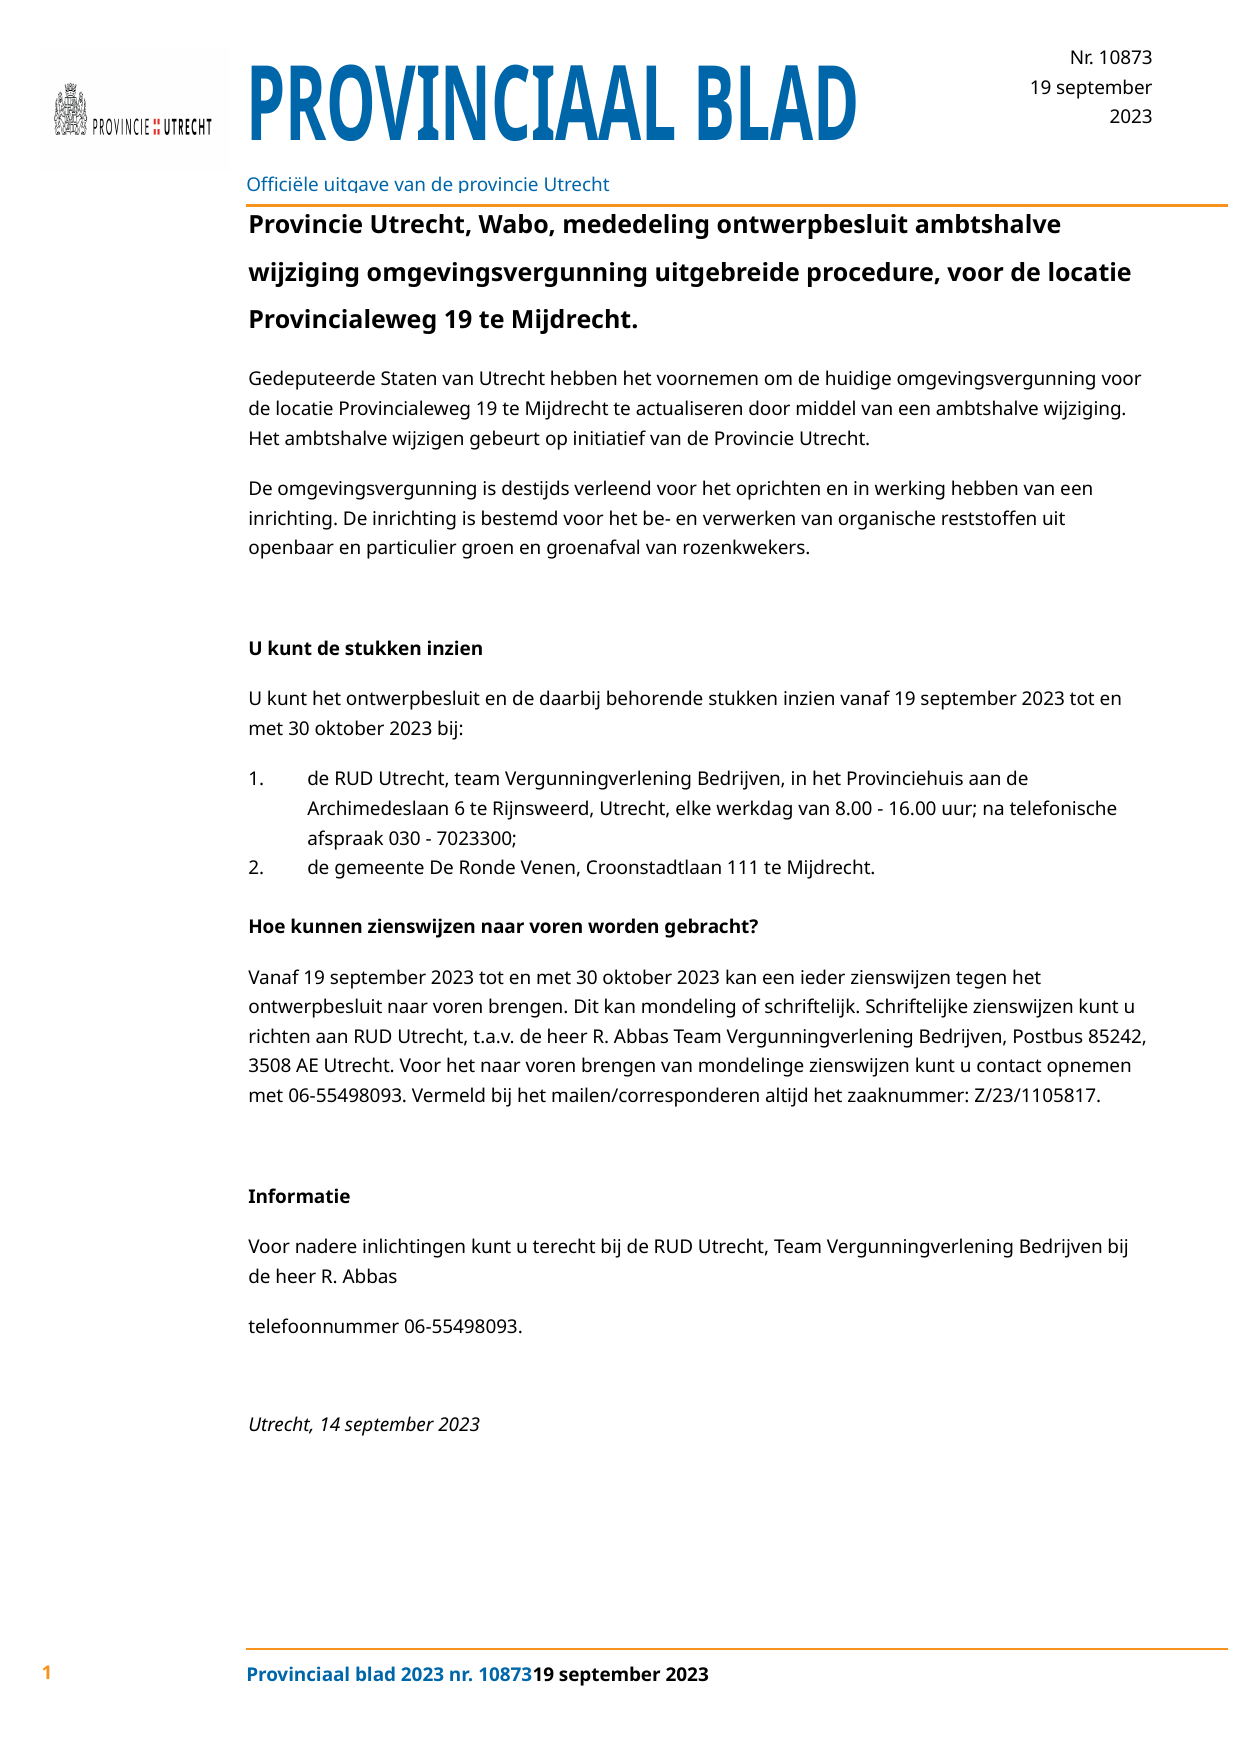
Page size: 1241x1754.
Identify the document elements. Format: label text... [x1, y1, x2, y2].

list de RUD Utrecht, team Vergunningverlening Bedrijven, in het Provinciehuis aan de Archimedeslaan 6 te Rijnsweerd, Utrecht, elke werkdag van 8.00 - 16.00 uur; na telefonische afspraak 030 - 7023300; [248, 766, 1152, 850]
list de gemeente De Ronde Venen, Croonstadtlaan 111 te Mijdrecht. [248, 854, 1152, 880]
text Gedeputeerde Staten van Utrecht hebben het voornemen om de huidige omgevingsvergunning voor de locatie Provincialeweg 19 te Mijdrecht te actualiseren door middel van een ambtshalve wijziging. Het ambtshalve wijzigen gebeurt op initiatief van de Provincie Utrecht. [248, 366, 1152, 450]
text Provincie Utrecht, Wabo, mededeling ontwerpbesluit ambtshalve wijziging omgevingsvergunning uitgebreide procedure, voor de locatie Provincialeweg 19 te Mijdrecht. [248, 207, 1152, 336]
text De omgevingsvergunning is destijds verleend voor het oprichten en in werking hebben van een inrichting. De inrichting is bestemd voor het be- en verwerken van organische reststoffen uit openbaar en particulier groen en groenafval van rozenkwekers. [248, 475, 1152, 560]
text telefoonnummer 06-55498093. [248, 1313, 1152, 1339]
text Vanaf 19 september 2023 tot en met 30 oktober 2023 kan een ieder zienswijzen tegen het ontwerpbesluit naar voren brengen. Dit kan mondeling of schriftelijk. Schriftelijke zienswijzen kunt u richten aan RUD Utrecht, t.a.v. de heer R. Abbas Team Vergunningverlening Bedrijven, Postbus 85242, 3508 AE Utrecht. Voor het naar voren brengen van mondelinge zienswijzen kunt u contact opnemen met 06-55498093. Vermeld bij het mailen/corresponderen altijd het zaaknummer: Z/23/1105817. [248, 964, 1152, 1108]
text Hoe kunnen zienswijzen naar voren worden gebracht? [248, 913, 1152, 939]
text U kunt het ontwerpbesluit en de daarbij beho­rende stukken inzien vanaf 19 september 2023 tot en met 30 oktober 2023 bij: [248, 686, 1152, 741]
text Utrecht, 14 september 2023 [248, 1412, 1152, 1437]
text Voor nadere inlichtingen kunt u terecht bij de RUD Utrecht, Team Vergunningverlening Bedrijven bij de heer R. Abbas [248, 1233, 1152, 1289]
text U kunt de stukken inzien [248, 635, 1152, 661]
picture [41, 47, 231, 172]
text Informatie [248, 1183, 1152, 1209]
